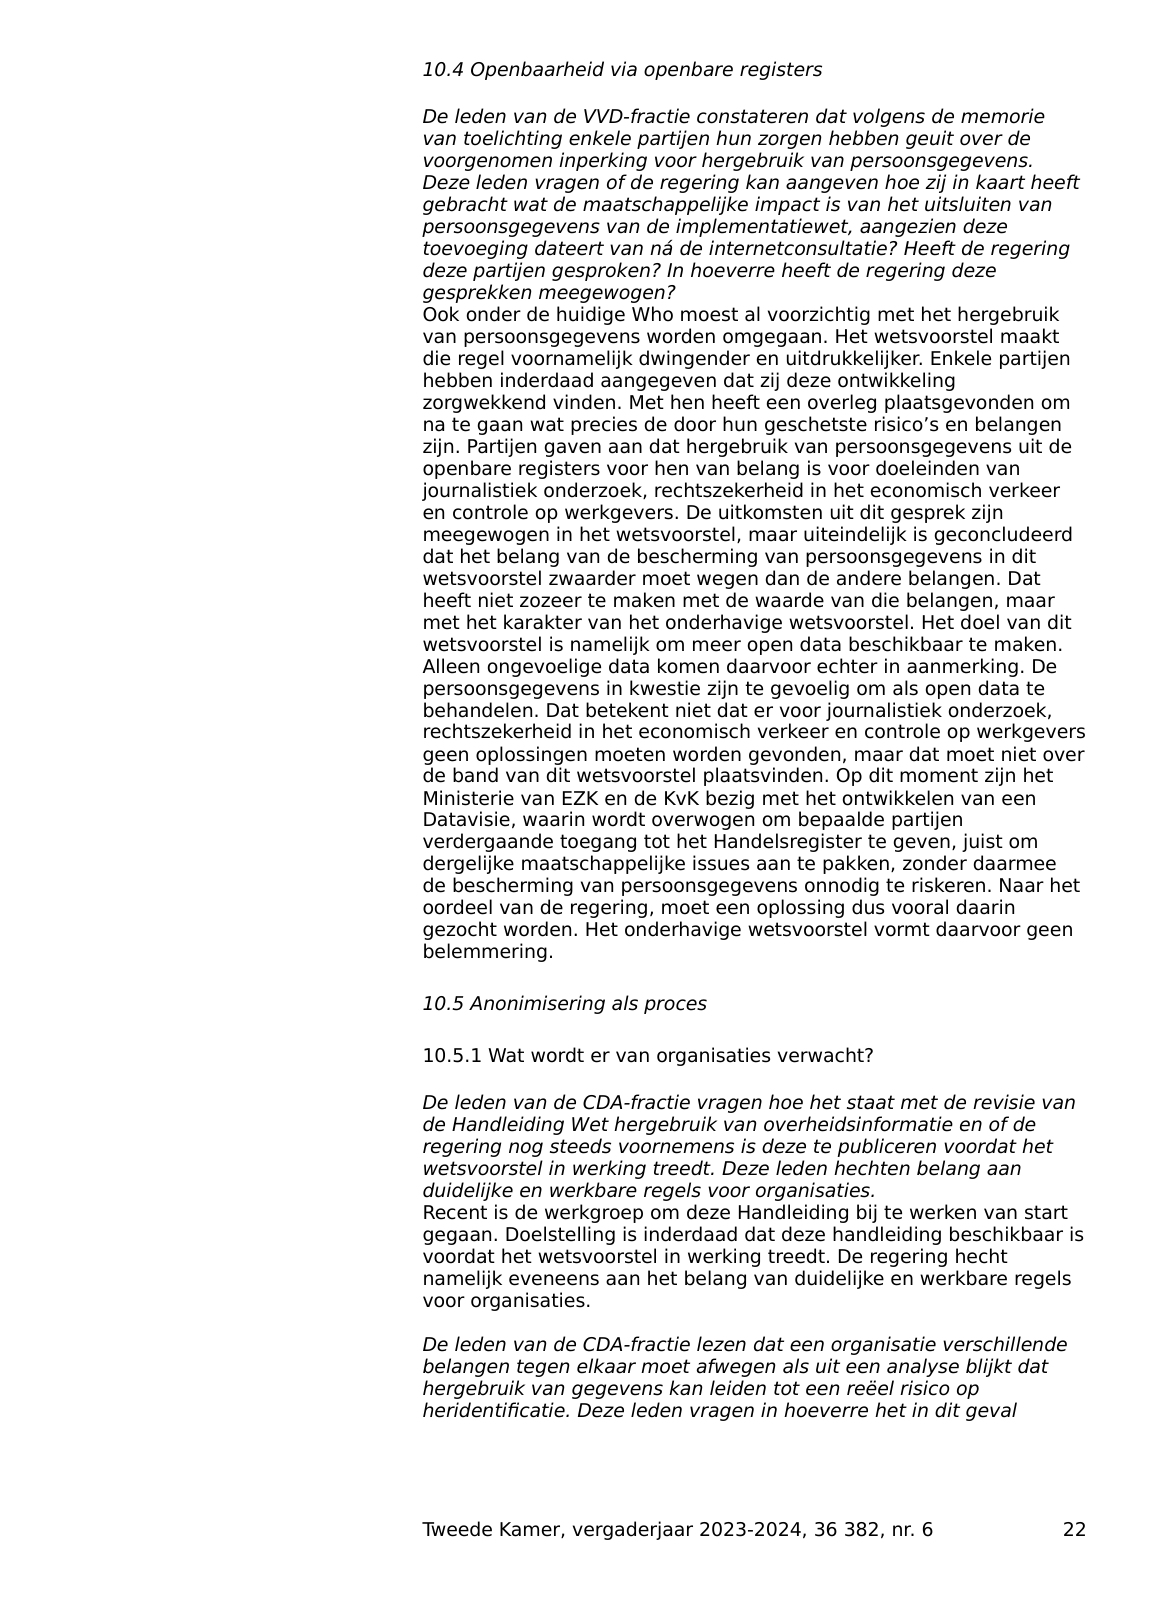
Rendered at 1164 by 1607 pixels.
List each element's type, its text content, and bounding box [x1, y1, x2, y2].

text De leden van de CDA-fractie lezen dat een organisatie verschillende belangen tegen elkaar moet afwegen als uit een analyse blijkt dat hergebruik van gegevens kan leiden tot een reëel risico op heridentificatie. Deze leden vragen in hoeverre het in dit geval [422, 1334, 1087, 1422]
text De leden van de CDA-fractie vragen hoe het staat met de revisie van de Handleiding Wet hergebruik van overheidsinformatie en of de regering nog steeds voornemens is deze te publiceren voordat het wetsvoorstel in werking treedt. Deze leden hechten belang aan duidelijke en werkbare regels voor organisaties. [422, 1092, 1087, 1202]
subtitle 10.5 Anonimisering als proces [422, 993, 1087, 1015]
text Ook onder de huidige Who moest al voorzichtig met het hergebruik van persoonsgegevens worden omgegaan. Het wetsvoorstel maakt die regel voornamelijk dwingender en uitdrukkelijker. Enkele partijen hebben inderdaad aangegeven dat zij deze ontwikkeling zorgwekkend vinden. Met hen heeft een overleg plaatsgevonden om na te gaan wat precies de door hun geschetste risico’s en belangen zijn. Partijen gaven aan dat hergebruik van persoonsgegevens uit de openbare registers voor hen van belang is voor doeleinden van journalistiek onderzoek, rechtszekerheid in het economisch verkeer en controle op werkgevers. De uitkomsten uit dit gesprek zijn meegewogen in het wetsvoorstel, maar uiteindelijk is geconcludeerd dat het belang van de bescherming van persoonsgegevens in dit wetsvoorstel zwaarder moet wegen dan de andere belangen. Dat heeft niet zozeer te maken met de waarde van die belangen, maar met het karakter van het onderhavige wetsvoorstel. Het doel van dit wetsvoorstel is namelijk om meer open data beschikbaar te maken. Alleen ongevoelige data komen daarvoor echter in aanmerking. De persoonsgegevens in kwestie zijn te gevoelig om als open data te behandelen. Dat betekent niet dat er voor journalistiek onderzoek, rechtszekerheid in het economisch verkeer en controle op werkgevers geen oplossingen moeten worden gevonden, maar dat moet niet over de band van dit wetsvoorstel plaatsvinden. Op dit moment zijn het Ministerie van EZK en de KvK bezig met het ontwikkelen van een Datavisie, waarin wordt overwogen om bepaalde partijen verdergaande toegang tot het Handelsregister te geven, juist om dergelijke maatschappelijke issues aan te pakken, zonder daarmee de bescherming van persoonsgegevens onnodig te riskeren. Naar het oordeel van de regering, moet een oplossing dus vooral daarin gezocht worden. Het onderhavige wetsvoorstel vormt daarvoor geen belemmering. [422, 304, 1087, 963]
subtitle 10.4 Openbaarheid via openbare registers [422, 59, 1087, 81]
text Recent is de werkgroep om deze Handleiding bij te werken van start gegaan. Doelstelling is inderdaad dat deze handleiding beschikbaar is voordat het wetsvoorstel in werking treedt. De regering hecht namelijk eveneens aan het belang van duidelijke en werkbare regels voor organisaties. [422, 1202, 1087, 1312]
text De leden van de VVD-fractie constateren dat volgens de memorie van toelichting enkele partijen hun zorgen hebben geuit over de voorgenomen inperking voor hergebruik van persoonsgegevens. Deze leden vragen of de regering kan aangeven hoe zij in kaart heeft gebracht wat de maatschappelijke impact is van het uitsluiten van persoonsgegevens van de implementatiewet, aangezien deze toevoeging dateert van ná de internetconsultatie? Heeft de regering deze partijen gesproken? In hoeverre heeft de regering deze gesprekken meegewogen? [422, 106, 1087, 304]
subtitle 10.5.1 Wat wordt er van organisaties verwacht? [422, 1045, 1087, 1067]
